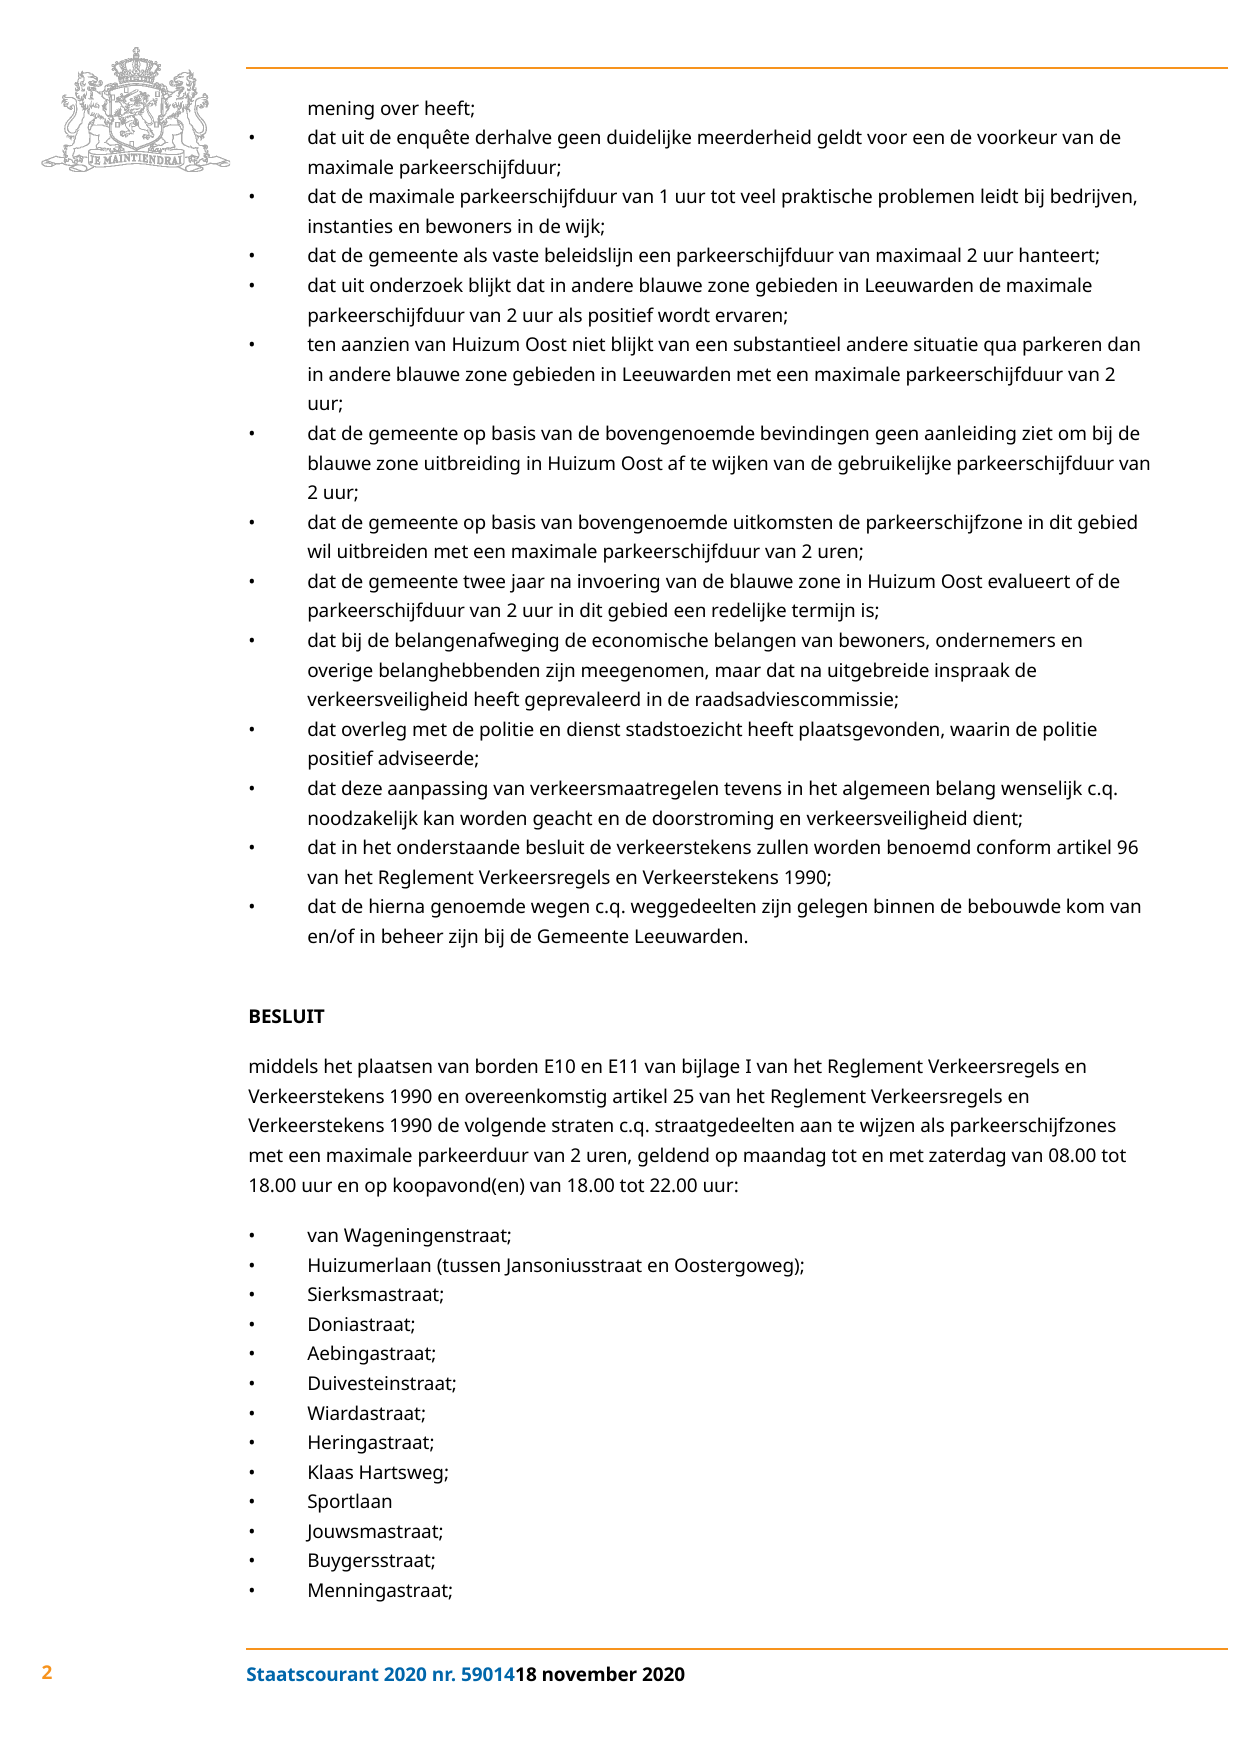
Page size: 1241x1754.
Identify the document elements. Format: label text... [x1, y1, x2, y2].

list dat de gemeente twee jaar na invoering van de blauwe zone in Huizum Oost evalueert of de parkeerschijfduur van 2 uur in dit gebied een redelijke termijn is; [248, 568, 1152, 623]
list Duivesteinstraat; [248, 1370, 1152, 1396]
list Menningastraat; [248, 1577, 1152, 1603]
text middels het plaatsen van borden E10 en E11 van bijlage I van het Reglement Verkeersregels en Verkeerstekens 1990 en overeenkomstig artikel 25 van het Reglement Verkeersregels en Verkeerstekens 1990 de volgende straten c.q. straatgedeelten aan te wijzen als parkeerschijfzones met een maximale parkeerduur van 2 uren, geldend op maandag tot en met zaterdag van 08.00 tot 18.00 uur en op koopavond(en) van 18.00 tot 22.00 uur: [248, 1053, 1152, 1198]
text BESLUIT [248, 1003, 1152, 1029]
list dat in het onderstaande besluit de verkeerstekens zullen worden benoemd conform artikel 96 van het Reglement Verkeersregels en Verkeerstekens 1990; [248, 834, 1152, 890]
list mening over heeft; [248, 95, 1152, 121]
list Doniastraat; [248, 1311, 1152, 1337]
list Huizumerlaan (tussen Jansoniusstraat en Oostergoweg); [248, 1252, 1152, 1278]
list dat bij de belangenafweging de economische belangen van bewoners, ondernemers en overige belanghebbenden zijn meegenomen, maar dat na uitgebreide inspraak de verkeersveiligheid heeft geprevaleerd in de raadsadviescommissie; [248, 627, 1152, 712]
list dat de gemeente als vaste beleidslijn een parkeerschijfduur van maximaal 2 uur hanteert; [248, 243, 1152, 268]
list dat de maximale parkeerschijfduur van 1 uur tot veel praktische problemen leidt bij bedrijven, instanties en bewoners in de wijk; [248, 183, 1152, 239]
list dat uit de enquête derhalve geen duidelijke meerderheid geldt voor een de voorkeur van de maximale parkeerschijfduur; [248, 124, 1152, 180]
list Sierksmastraat; [248, 1281, 1152, 1307]
list dat de gemeente op basis van bovengenoemde uitkomsten de parkeerschijfzone in dit gebied wil uitbreiden met een maximale parkeerschijfduur van 2 uren; [248, 509, 1152, 564]
list Heringastraat; [248, 1429, 1152, 1455]
list van Wageningenstraat; [248, 1222, 1152, 1248]
list dat de hierna genoemde wegen c.q. weggedeelten zijn gelegen binnen de bebouwde kom van en/of in beheer zijn bij de Gemeente Leeuwarden. [248, 893, 1152, 949]
list ten aanzien van Huizum Oost niet blijkt van een substantieel andere situatie qua parkeren dan in andere blauwe zone gebieden in Leeuwarden met een maximale parkeerschijfduur van 2 uur; [248, 331, 1152, 416]
list dat overleg met de politie en dienst stadstoezicht heeft plaatsgevonden, waarin de politie positief adviseerde; [248, 716, 1152, 771]
list Sportlaan [248, 1488, 1152, 1514]
list dat deze aanpassing van verkeersmaatregelen tevens in het algemeen belang wenselijk c.q. noodzakelijk kan worden geacht en de doorstroming en verkeersveiligheid dient; [248, 775, 1152, 831]
list dat de gemeente op basis van de bovengenoemde bevindingen geen aanleiding ziet om bij de blauwe zone uitbreiding in Huizum Oost af te wijken van de gebruikelijke parkeerschijfduur van 2 uur; [248, 420, 1152, 505]
list Buygersstraat; [248, 1548, 1152, 1573]
list Klaas Hartsweg; [248, 1459, 1152, 1485]
picture [41, 47, 231, 172]
list Wiardastraat; [248, 1400, 1152, 1426]
list dat uit onderzoek blijkt dat in andere blauwe zone gebieden in Leeuwarden de maximale parkeerschijfduur van 2 uur als positief wordt ervaren; [248, 272, 1152, 328]
list Aebingastraat; [248, 1341, 1152, 1366]
list Jouwsmastraat; [248, 1518, 1152, 1544]
